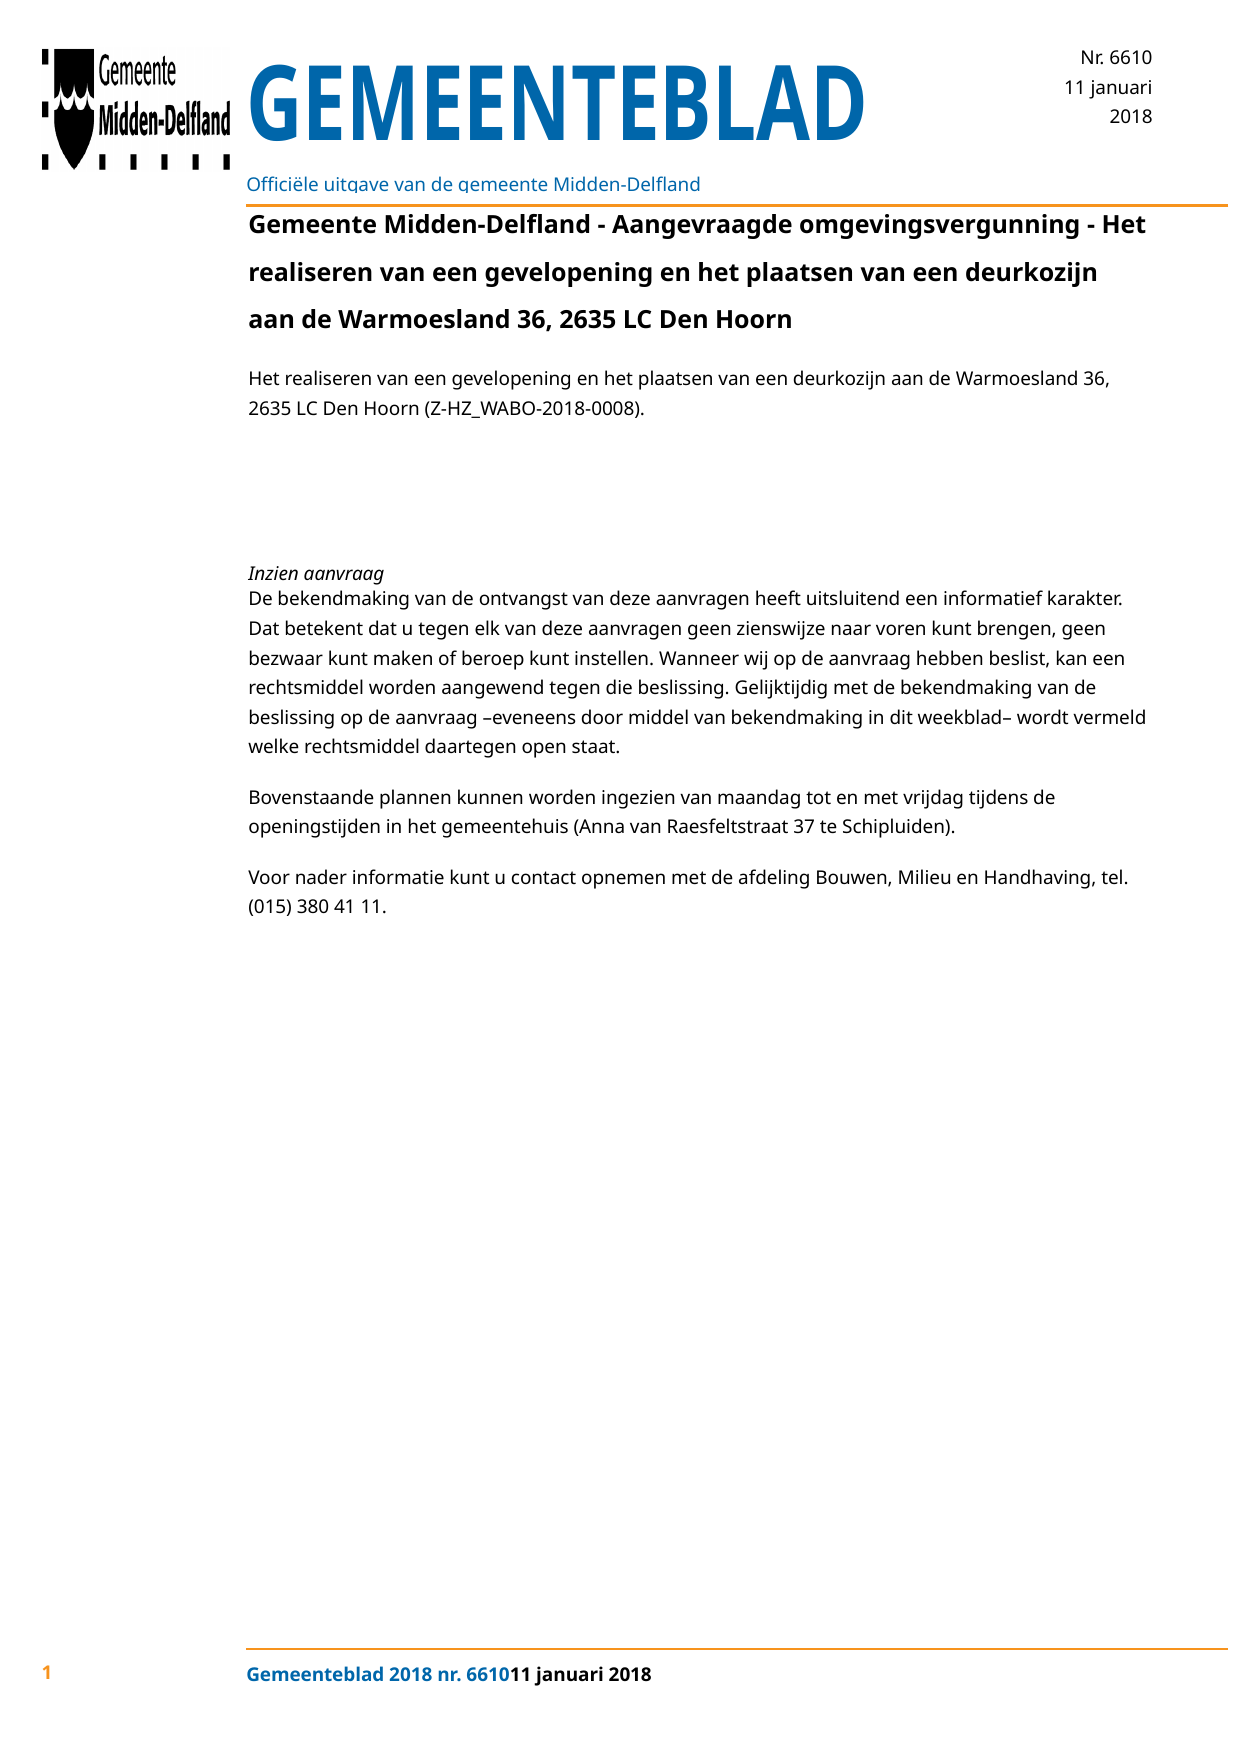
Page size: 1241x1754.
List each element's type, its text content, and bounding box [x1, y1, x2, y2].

text Het realiseren van een gevelopening en het plaatsen van een deurkozijn aan de Warmoesland 36, 2635 LC Den Hoorn (Z-HZ_WABO-2018-0008). [248, 366, 1152, 421]
text Bovenstaande plannen kunnen worden ingezien van maandag tot en met vrijdag tijdens de openingstijden in het gemeentehuis (Anna van Raesfeltstraat 37 te Schipluiden). [248, 784, 1152, 839]
text Gemeente Midden-Delfland - Aangevraagde omgevingsvergunning - Het realiseren van een gevelopening en het plaatsen van een deurkozijn aan de Warmoesland 36, 2635 LC Den Hoorn [248, 207, 1152, 336]
picture [41, 47, 231, 172]
text De bekendmaking van de ontvangst van deze aanvragen heeft uitsluitend een informatief karakter. Dat betekent dat u tegen elk van deze aanvragen geen zienswijze naar voren kunt brengen, geen bezwaar kunt maken of beroep kunt instellen. Wanneer wij op de aanvraag hebben beslist, kan een rechtsmiddel worden aangewend tegen die beslissing. Gelijktijdig met de bekendmaking van de beslissing op de aanvraag –eveneens door middel van bekendmaking in dit weekblad– wordt vermeld welke rechtsmiddel daartegen open staat. [248, 586, 1152, 759]
text Voor nader informatie kunt u contact opnemen met de afdeling Bouwen, Milieu en Handhaving, tel. (015) 380 41 11. [248, 864, 1152, 919]
text Inzien aanvraag [248, 560, 1152, 586]
